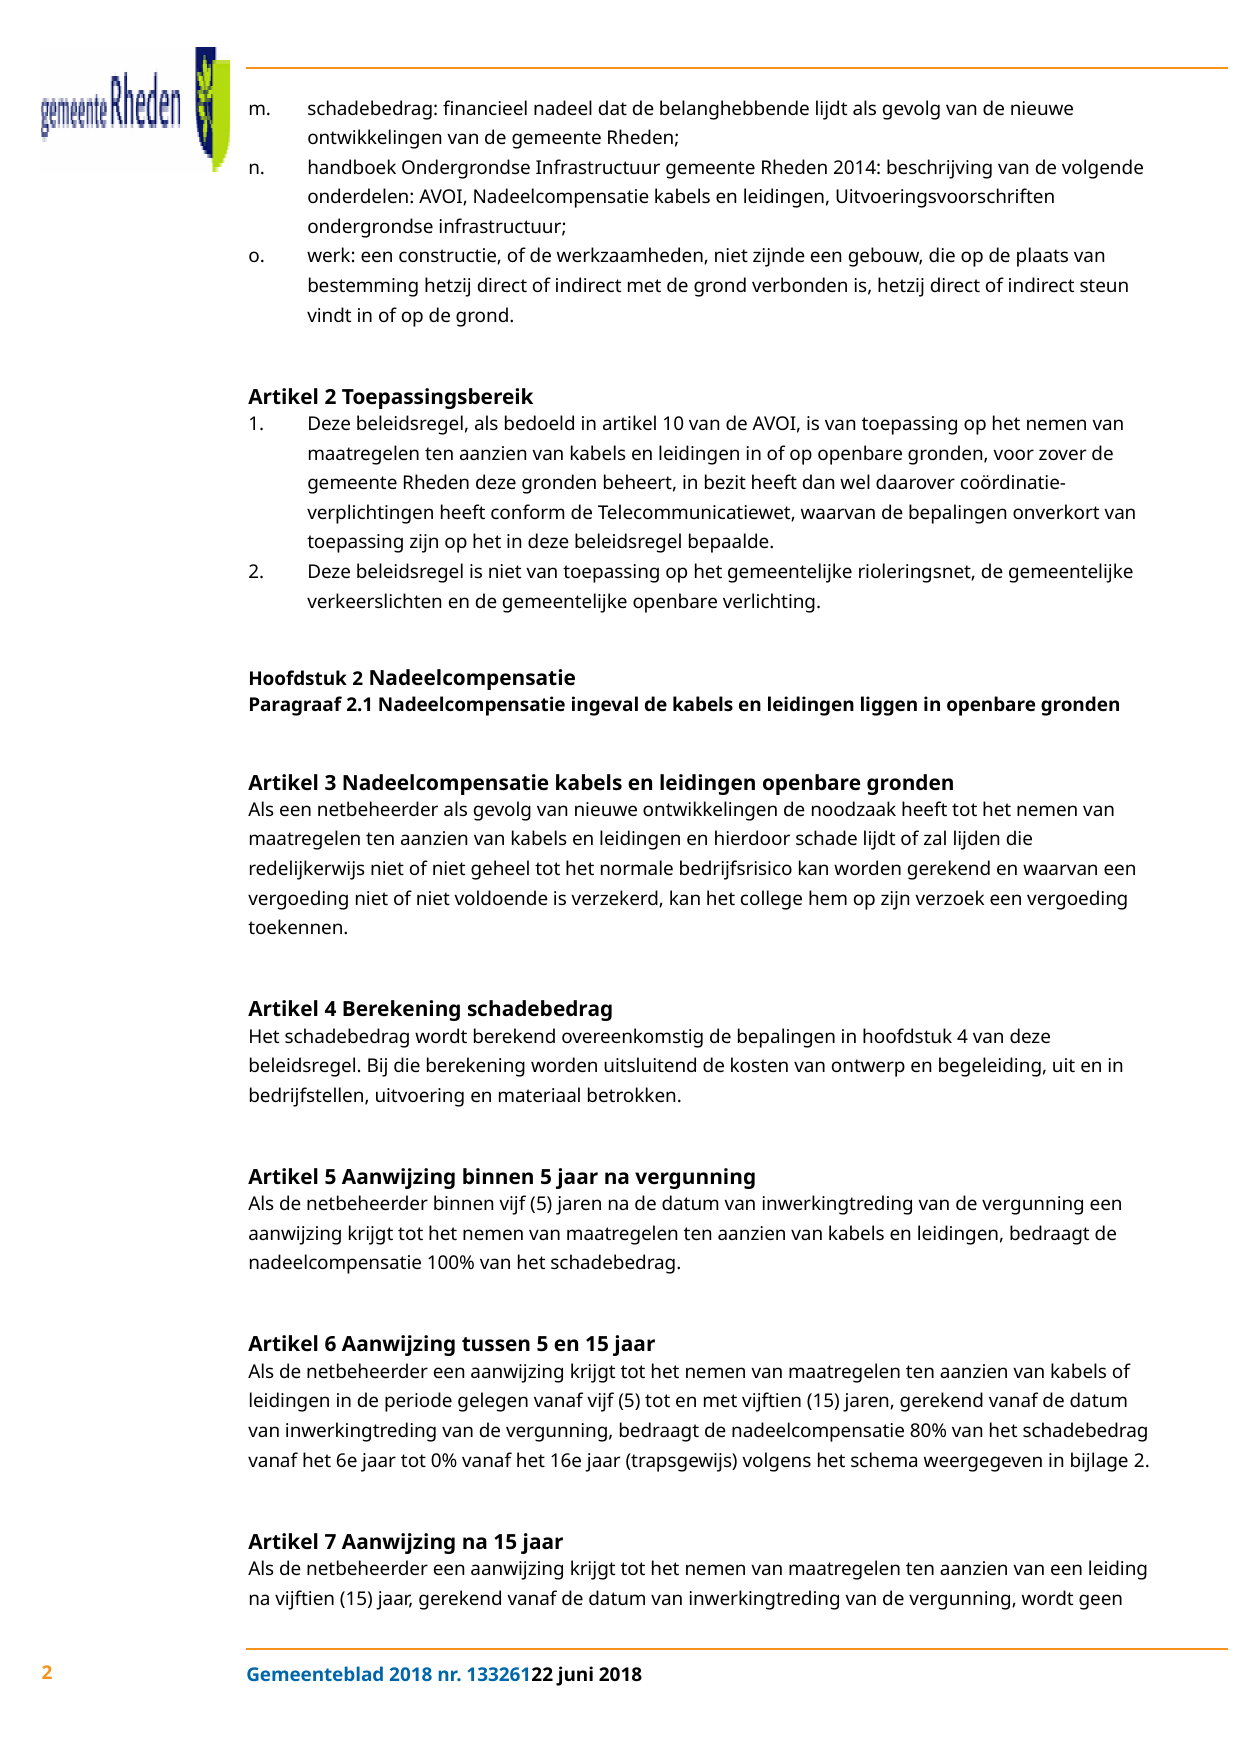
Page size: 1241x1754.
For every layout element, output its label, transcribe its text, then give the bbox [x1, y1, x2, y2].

text Paragraaf 2.1 Nadeelcompensatie ingeval de kabels en leidingen liggen in openbare gronden [248, 691, 1152, 717]
list schadebedrag: financieel nadeel dat de belanghebbende lijdt als gevolg van de nieuwe ontwikkelingen van de gemeente Rheden; [248, 95, 1152, 150]
text Als de netbeheerder binnen vijf (5) jaren na de datum van inwerkingtreding van de vergunning een aanwijzing krijgt tot het nemen van maatregelen ten aanzien van kabels en leidingen, bedraagt de nadeelcompensatie 100% van het schadebedrag. [248, 1190, 1152, 1275]
text Artikel 4 Berekening schadebedrag [248, 994, 1152, 1023]
list handboek Ondergrondse Infrastructuur gemeente Rheden 2014: beschrijving van de volgende onderdelen: AVOI, Nadeelcompensatie kabels en leidingen, Uitvoeringsvoorschriften ondergrondse infrastructuur; [248, 154, 1152, 239]
text Als de netbeheerder een aanwijzing krijgt tot het nemen van maatregelen ten aanzien van kabels of leidingen in de periode gelegen vanaf vijf (5) tot en met vijftien (15) jaren, gerekend vanaf de datum van inwerkingtreding van de vergunning, bedraagt de nadeelcompensatie 80% van het schadebedrag vanaf het 6e jaar tot 0% vanaf het 16e jaar (trapsgewijs) volgens het schema weergegeven in bijlage 2. [248, 1358, 1152, 1472]
text Artikel 6 Aanwijzing tussen 5 en 15 jaar [248, 1329, 1152, 1358]
text Hoofdstuk 2 Nadeelcompensatie [248, 663, 1152, 691]
text Artikel 5 Aanwijzing binnen 5 jaar na vergunning [248, 1162, 1152, 1190]
list Deze beleidsregel is niet van toepassing op het gemeentelijke rioleringsnet, de gemeentelijke verkeerslichten en de gemeentelijke openbare verlichting. [248, 558, 1152, 613]
text Als een netbeheerder als gevolg van nieuwe ontwikkelingen de noodzaak heeft tot het nemen van maatregelen ten aanzien van kabels en leidingen en hierdoor schade lijdt of zal lijden die redelijkerwijs niet of niet geheel tot het normale bedrijfsrisico kan worden gerekend en waarvan een vergoeding niet of niet voldoende is verzekerd, kan het college hem op zijn verzoek een vergoeding toekennen. [248, 796, 1152, 940]
text Als de netbeheerder een aanwijzing krijgt tot het nemen van maatregelen ten aanzien van een leiding na vijftien (15) jaar, gerekend vanaf de datum van inwerkingtreding van de vergunning, wordt geen [248, 1555, 1152, 1611]
text Artikel 7 Aanwijzing na 15 jaar [248, 1527, 1152, 1555]
list werk: een constructie, of de werkzaamheden, niet zijnde een gebouw, die op de plaats van bestemming hetzij direct of indirect met de grond verbonden is, hetzij direct of indirect steun vindt in of op de grond. [248, 243, 1152, 328]
list Deze beleidsregel, als bedoeld in artikel 10 van de AVOI, is van toepassing op het nemen van maatregelen ten aanzien van kabels en leidingen in of op openbare gronden, voor zover de gemeente Rheden deze gronden beheert, in bezit heeft dan wel daarover coördinatie-verplichtingen heeft conform de Telecommunicatiewet, waarvan de bepalingen onverkort van toepassing zijn op het in deze beleidsregel bepaalde. [248, 410, 1152, 554]
text Het schadebedrag wordt berekend overeenkomstig de bepalingen in hoofdstuk 4 van deze beleidsregel. Bij die berekening worden uitsluitend de kosten van ontwerp en begeleiding, uit en in bedrijfstellen, uitvoering en materiaal betrokken. [248, 1023, 1152, 1108]
text Artikel 3 Nadeelcompensatie kabels en leidingen openbare gronden [248, 768, 1152, 796]
picture [41, 47, 231, 172]
text Artikel 2 Toepassingsbereik [248, 382, 1152, 410]
